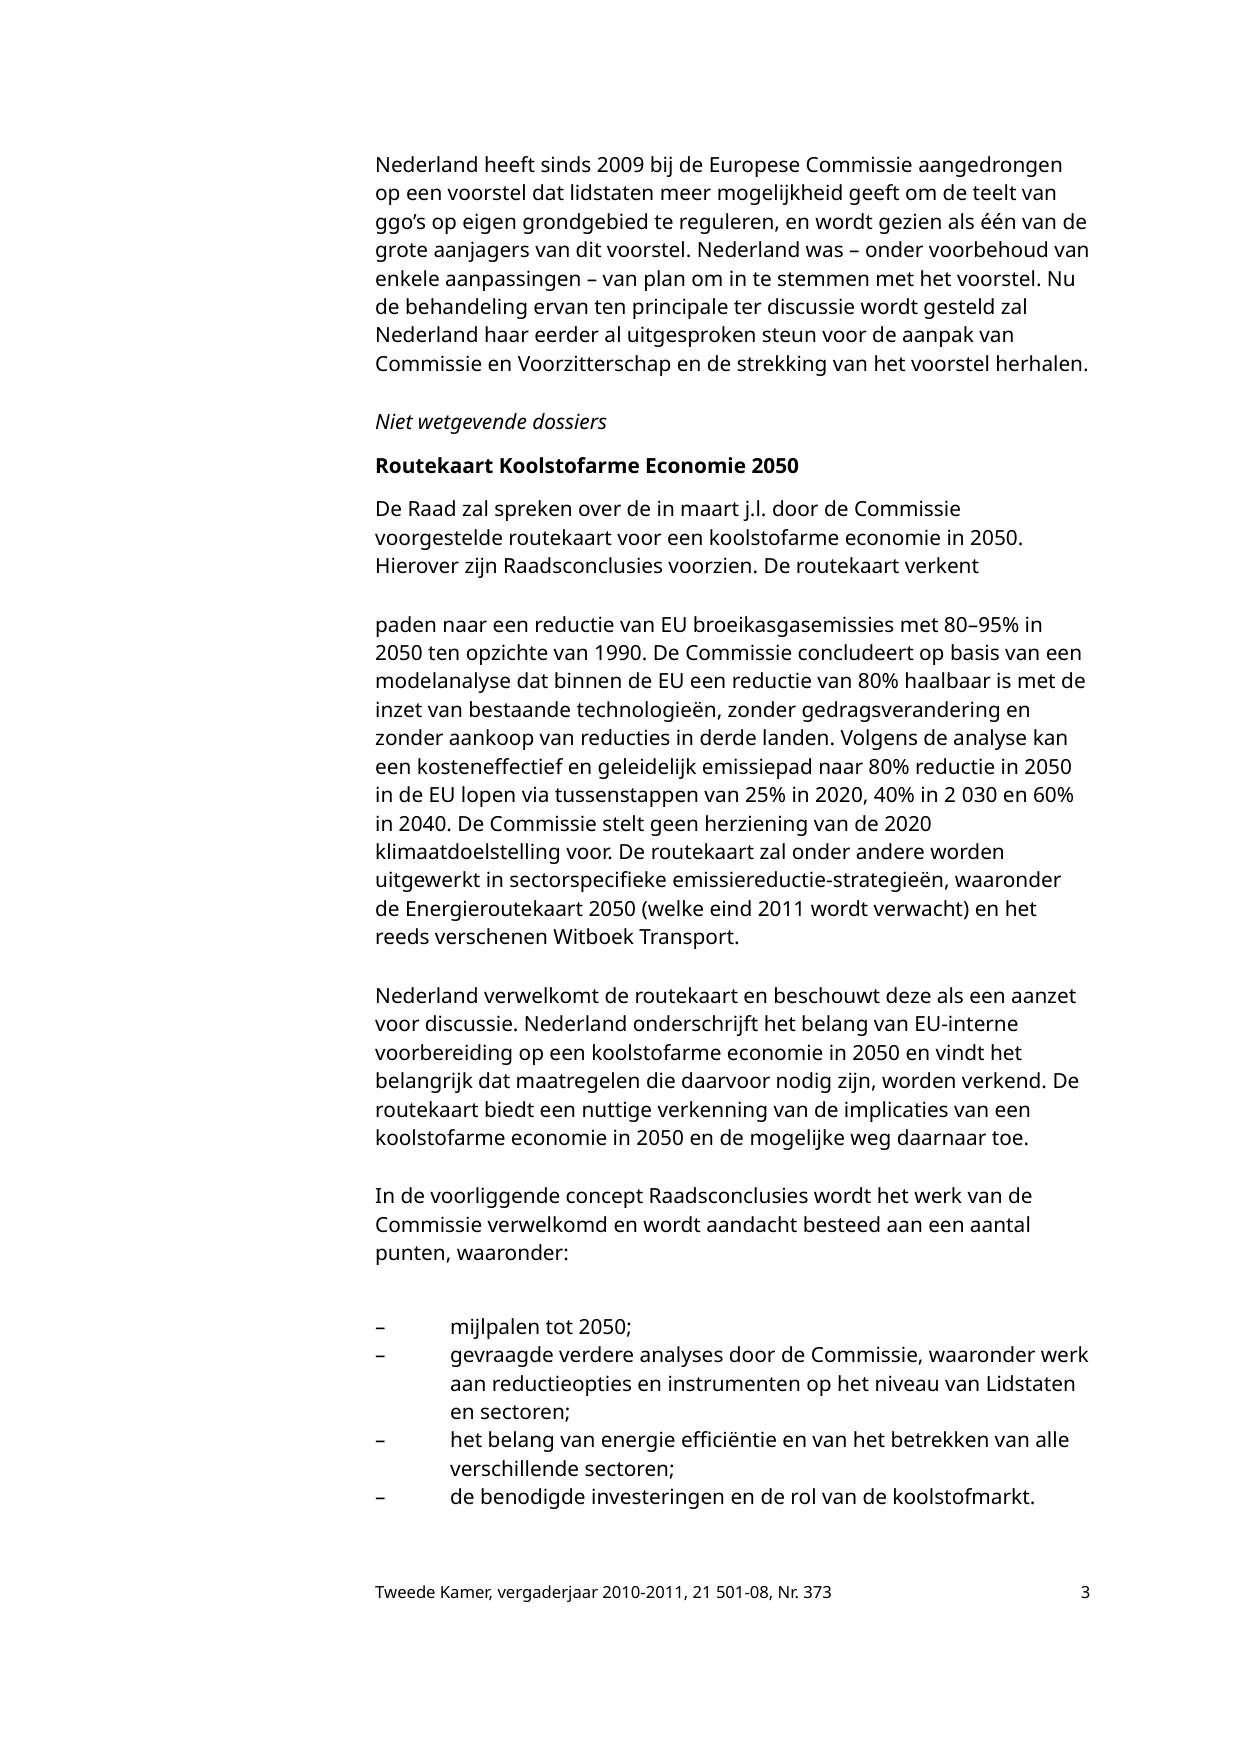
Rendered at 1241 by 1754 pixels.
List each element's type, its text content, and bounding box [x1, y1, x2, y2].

list mijlpalen tot 2050; [375, 1312, 1090, 1340]
list de benodigde investeringen en de rol van de koolstofmarkt. [375, 1482, 1090, 1511]
text Niet wetgevende dossiers [375, 407, 1090, 436]
text paden naar een reductie van EU broeikasgasemissies met 80–95% in 2050 ten opzichte van 1990. De Commissie concludeert op basis van een modelanalyse dat binnen de EU een reductie van 80% haalbaar is met de inzet van bestaande technologieën, zonder gedragsverandering en zonder aankoop van reducties in derde landen. Volgens de analyse kan een kosteneffectief en geleidelijk emissiepad naar 80% reductie in 2050 in de EU lopen via tussenstappen van 25% in 2020, 40% in 2 030 en 60% in 2040. De Commissie stelt geen herziening van de 2020 klimaatdoelstelling voor. De routekaart zal onder andere worden uitgewerkt in sectorspecifieke emissiereductie-strategieën, waaronder de Energieroutekaart 2050 (welke eind 2011 wordt verwacht) en het reeds verschenen Witboek Transport. [375, 610, 1090, 951]
list gevraagde verdere analyses door de Commissie, waaronder werk aan reductieopties en instrumenten op het niveau van Lidstaten en sectoren; [375, 1340, 1090, 1426]
text In de voorliggende concept Raadsconclusies wordt het werk van de Commissie verwelkomd en wordt aandacht besteed aan een aantal punten, waaronder: [375, 1182, 1090, 1267]
text Nederland heeft sinds 2009 bij de Europese Commissie aangedrongen op een voorstel dat lidstaten meer mogelijkheid geeft om de teelt van ggo’s op eigen grondgebied te reguleren, en wordt gezien als één van de grote aanjagers van dit voorstel. Nederland was – onder voorbehoud van enkele aanpassingen – van plan om in te stemmen met het voorstel. Nu de behandeling ervan ten principale ter discussie wordt gesteld zal Nederland haar eerder al uitgesproken steun voor de aanpak van Commissie en Voorzitterschap en de strekking van het voorstel herhalen. [375, 150, 1090, 377]
text Nederland verwelkomt de routekaart en beschouwt deze als een aanzet voor discussie. Nederland onderschrijft het belang van EU-interne voorbereiding op een koolstofarme economie in 2050 en vindt het belangrijk dat maatregelen die daarvoor nodig zijn, worden verkend. De routekaart biedt een nuttige verkenning van de implicaties van een koolstofarme economie in 2050 en de mogelijke weg daarnaar toe. [375, 981, 1090, 1152]
list het belang van energie efficiëntie en van het betrekken van alle verschillende sectoren; [375, 1426, 1090, 1482]
text Routekaart Koolstofarme Economie 2050 [375, 451, 1090, 479]
text De Raad zal spreken over de in maart j.l. door de Commissie voorgestelde routekaart voor een koolstofarme economie in 2050. Hierover zijn Raadsconclusies voorzien. De routekaart verkent [375, 494, 1090, 580]
